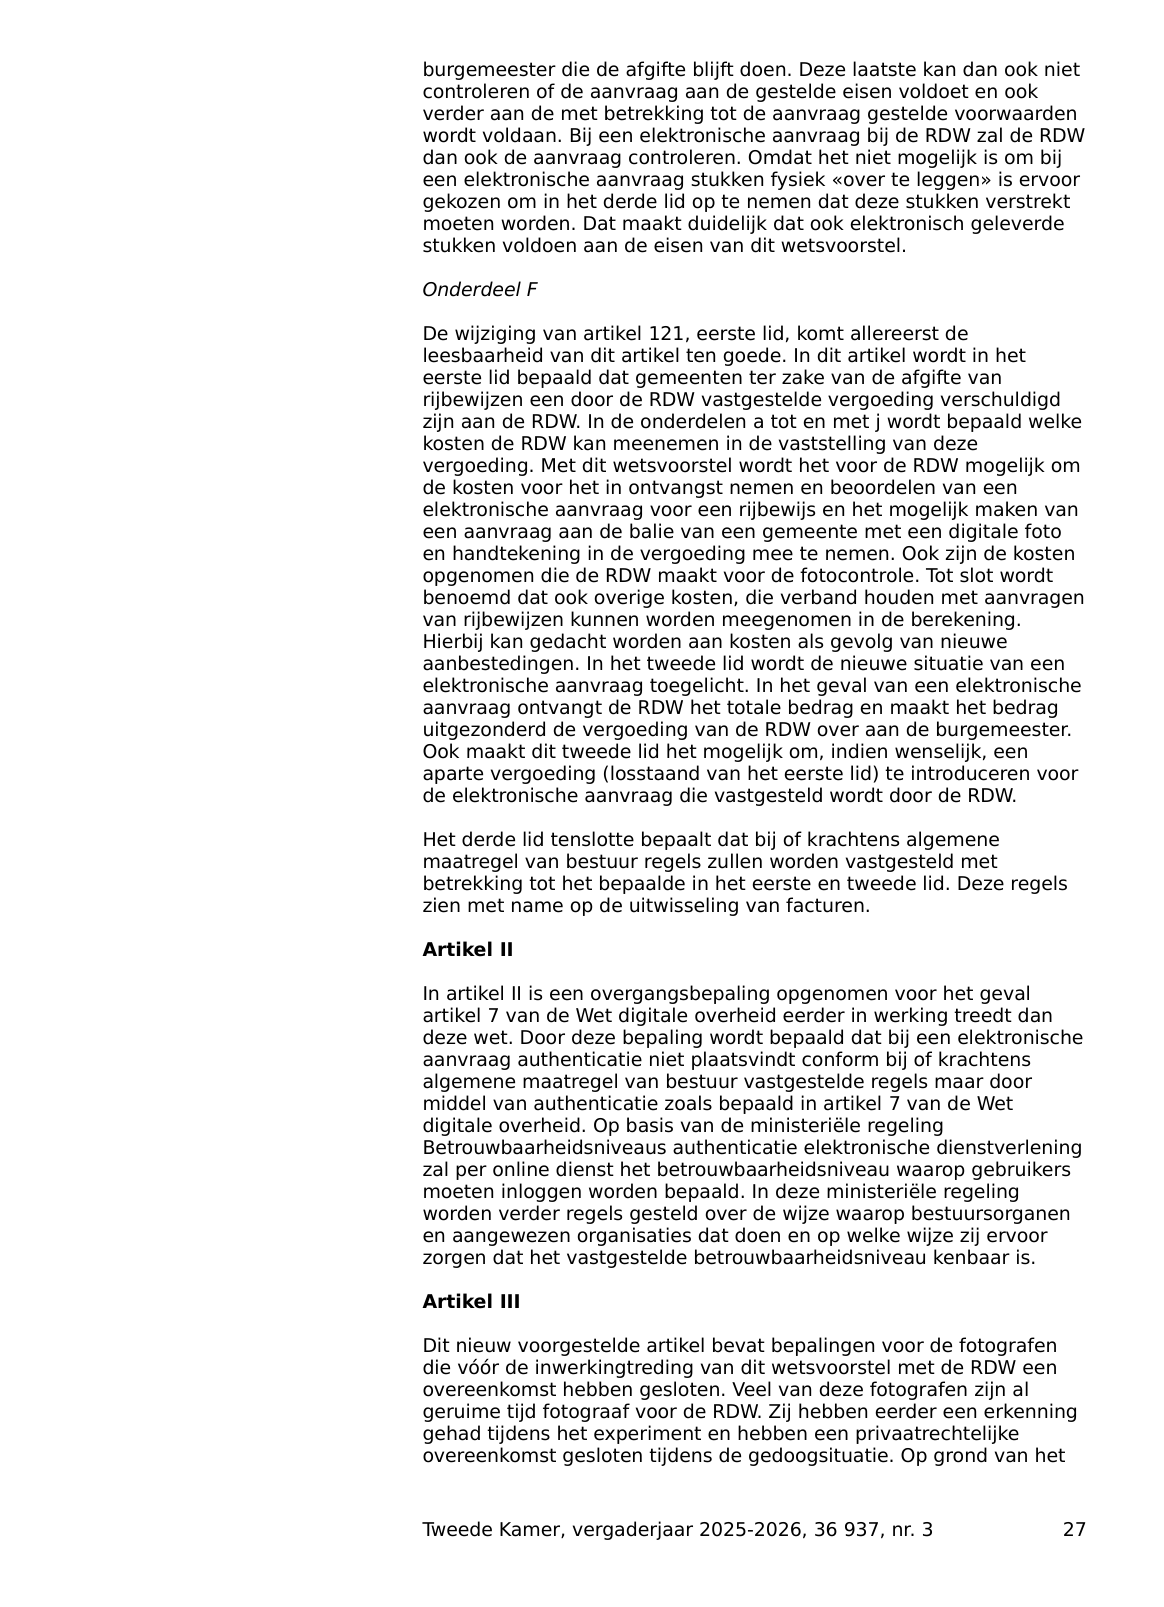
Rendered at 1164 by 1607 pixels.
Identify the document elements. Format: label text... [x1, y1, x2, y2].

subtitle Artikel II [422, 939, 1087, 961]
text burgemeester die de afgifte blijft doen. Deze laatste kan dan ook niet controleren of de aanvraag aan de gestelde eisen voldoet en ook verder aan de met betrekking tot de aanvraag gestelde voorwaarden wordt voldaan. Bij een elektronische aanvraag bij de RDW zal de RDW dan ook de aanvraag controleren. Omdat het niet mogelijk is om bij een elektronische aanvraag stukken fysiek «over te leggen» is ervoor gekozen om in het derde lid op te nemen dat deze stukken verstrekt moeten worden. Dat maakt duidelijk dat ook elektronisch geleverde stukken voldoen aan de eisen van dit wetsvoorstel. [422, 59, 1087, 257]
subtitle Onderdeel F [422, 279, 1087, 301]
text Dit nieuw voorgestelde artikel bevat bepalingen voor de fotografen die vóór de inwerkingtreding van dit wetsvoorstel met de RDW een overeenkomst hebben gesloten. Veel van deze fotografen zijn al geruime tijd fotograaf voor de RDW. Zij hebben eerder een erkenning gehad tijdens het experiment en hebben een privaatrechtelijke overeenkomst gesloten tijdens de gedoogsituatie. Op grond van het [422, 1335, 1087, 1467]
subtitle Artikel III [422, 1291, 1087, 1313]
text Het derde lid tenslotte bepaalt dat bij of krachtens algemene maatregel van bestuur regels zullen worden vastgesteld met betrekking tot het bepaalde in het eerste en tweede lid. Deze regels zien met name op de uitwisseling van facturen. [422, 829, 1087, 917]
text De wijziging van artikel 121, eerste lid, komt allereerst de leesbaarheid van dit artikel ten goede. In dit artikel wordt in het eerste lid bepaald dat gemeenten ter zake van de afgifte van rijbewijzen een door de RDW vastgestelde vergoeding verschuldigd zijn aan de RDW. In de onderdelen a tot en met j wordt bepaald welke kosten de RDW kan meenemen in de vaststelling van deze vergoeding. Met dit wetsvoorstel wordt het voor de RDW mogelijk om de kosten voor het in ontvangst nemen en beoordelen van een elektronische aanvraag voor een rijbewijs en het mogelijk maken van een aanvraag aan de balie van een gemeente met een digitale foto en handtekening in de vergoeding mee te nemen. Ook zijn de kosten opgenomen die de RDW maakt voor de fotocontrole. Tot slot wordt benoemd dat ook overige kosten, die verband houden met aanvragen van rijbewijzen kunnen worden meegenomen in de berekening. Hierbij kan gedacht worden aan kosten als gevolg van nieuwe aanbestedingen. In het tweede lid wordt de nieuwe situatie van een elektronische aanvraag toegelicht. In het geval van een elektronische aanvraag ontvangt de RDW het totale bedrag en maakt het bedrag uitgezonderd de vergoeding van de RDW over aan de burgemeester. Ook maakt dit tweede lid het mogelijk om, indien wenselijk, een aparte vergoeding (losstaand van het eerste lid) te introduceren voor de elektronische aanvraag die vastgesteld wordt door de RDW. [422, 323, 1087, 807]
text In artikel II is een overgangsbepaling opgenomen voor het geval artikel 7 van de Wet digitale overheid eerder in werking treedt dan deze wet. Door deze bepaling wordt bepaald dat bij een elektronische aanvraag authenticatie niet plaatsvindt conform bij of krachtens algemene maatregel van bestuur vastgestelde regels maar door middel van authenticatie zoals bepaald in artikel 7 van de Wet digitale overheid. Op basis van de ministeriële regeling Betrouwbaarheidsniveaus authenticatie elektronische dienstverlening zal per online dienst het betrouwbaarheidsniveau waarop gebruikers moeten inloggen worden bepaald. In deze ministeriële regeling worden verder regels gesteld over de wijze waarop bestuursorganen en aangewezen organisaties dat doen en op welke wijze zij ervoor zorgen dat het vastgestelde betrouwbaarheidsniveau kenbaar is. [422, 983, 1087, 1269]
